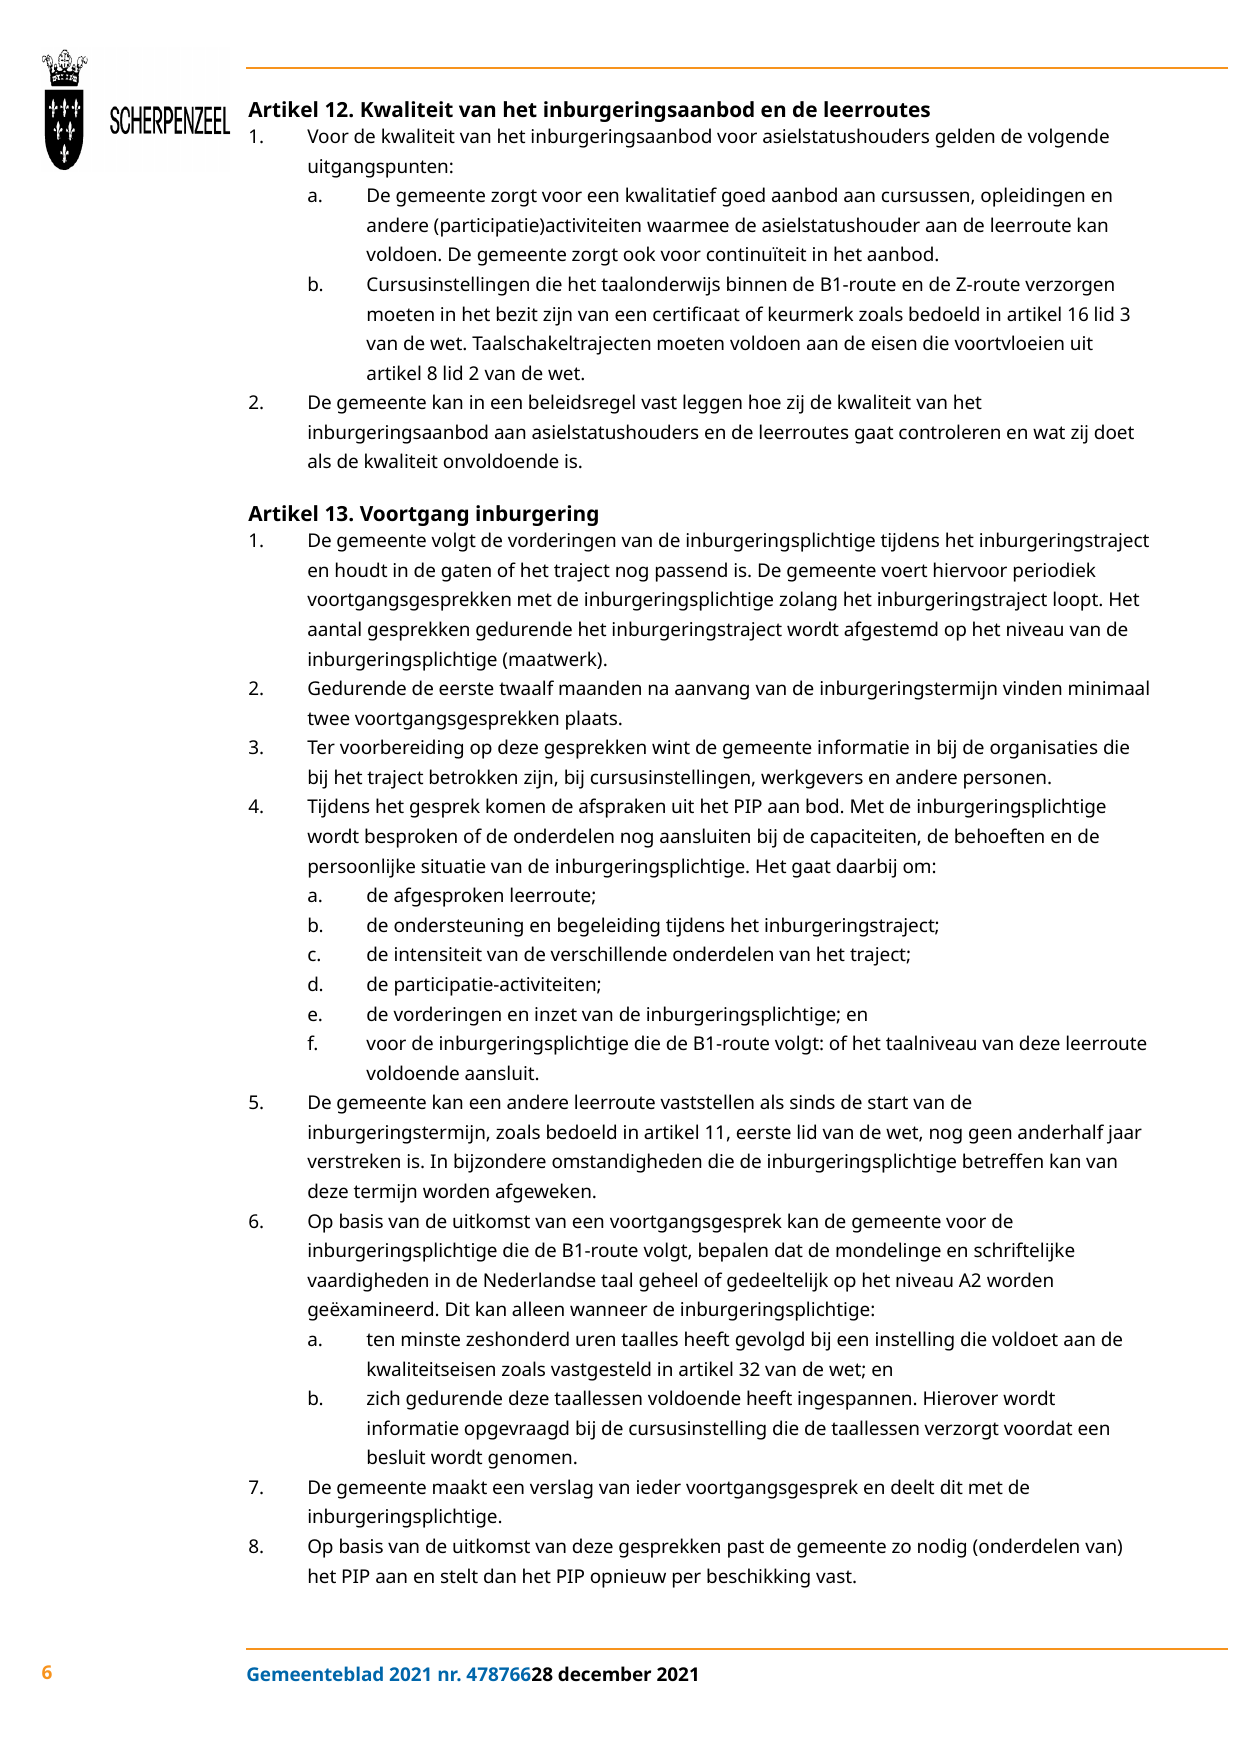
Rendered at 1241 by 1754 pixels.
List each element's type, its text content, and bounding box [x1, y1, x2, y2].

list Op basis van de uitkomst van een voortgangsgesprek kan de gemeente voor de inburgeringsplichtige die de B1-route volgt, bepalen dat de mondelinge en schriftelijke vaardigheden in de Nederlandse taal geheel of gedeeltelijk op het niveau A2 worden geëxamineerd. Dit kan alleen wanneer de inburgeringsplichtige: [248, 1208, 1152, 1322]
list Op basis van de uitkomst van deze gesprekken past de gemeente zo nodig (onderdelen van) het PIP aan en stelt dan het PIP opnieuw per beschikking vast. [248, 1533, 1152, 1589]
list voor de inburgeringsplichtige die de B1-route volgt: of het taalniveau van deze leerroute voldoende aansluit. [307, 1030, 1152, 1086]
list de participatie-activiteiten; [307, 971, 1152, 997]
list Tijdens het gesprek komen de afspraken uit het PIP aan bod. Met de inburgeringsplichtige wordt besproken of de onderdelen nog aansluiten bij de capaciteiten, de behoeften en de persoonlijke situatie van de inburgeringsplichtige. Het gaat daarbij om: [248, 794, 1152, 879]
list Ter voorbereiding op deze gesprekken wint de gemeente informatie in bij de organisaties die bij het traject betrokken zijn, bij cursusinstellingen, werkgevers en andere personen. [248, 734, 1152, 790]
list De gemeente kan in een beleidsregel vast leggen hoe zij de kwaliteit van het inburgeringsaanbod aan asielstatushouders en de leerroutes gaat controleren en wat zij doet als de kwaliteit onvoldoende is. [248, 389, 1152, 474]
list Voor de kwaliteit van het inburgeringsaanbod voor asielstatushouders gelden de volgende uitgangspunten: [248, 123, 1152, 178]
list ten minste zeshonderd uren taalles heeft gevolgd bij een instelling die voldoet aan de kwaliteitseisen zoals vastgesteld in artikel 32 van de wet; en [307, 1326, 1152, 1382]
list Gedurende de eerste twaalf maanden na aanvang van de inburgeringstermijn vinden minimaal twee voortgangsgesprekken plaats. [248, 675, 1152, 731]
list de vorderingen en inzet van de inburgeringsplichtige; en [307, 1001, 1152, 1027]
list Cursusinstellingen die het taalonderwijs binnen de B1-route en de Z-route verzorgen moeten in het bezit zijn van een certificaat of keurmerk zoals bedoeld in artikel 16 lid 3 van de wet. Taalschakeltrajecten moeten voldoen aan de eisen die voortvloeien uit artikel 8 lid 2 van de wet. [307, 271, 1152, 386]
list De gemeente zorgt voor een kwalitatief goed aanbod aan cursussen, opleidingen en andere (participatie)activiteiten waarmee de asielstatushouder aan de leerroute kan voldoen. De gemeente zorgt ook voor continuïteit in het aanbod. [307, 182, 1152, 267]
picture [41, 47, 231, 172]
list De gemeente volgt de vorderingen van de inburgeringsplichtige tijdens het inburgeringstraject en houdt in de gaten of het traject nog passend is. De gemeente voert hiervoor periodiek voortgangsgesprekken met de inburgeringsplichtige zolang het inburgeringstraject loopt. Het aantal gesprekken gedurende het inburgeringstraject wordt afgestemd op het niveau van de inburgeringsplichtige (maatwerk). [248, 527, 1152, 672]
list De gemeente kan een andere leerroute vaststellen als sinds de start van de inburgeringstermijn, zoals bedoeld in artikel 11, eerste lid van de wet, nog geen anderhalf jaar verstreken is. In bijzondere omstandigheden die de inburgeringsplichtige betreffen kan van deze termijn worden afgeweken. [248, 1089, 1152, 1204]
list zich gedurende deze taallessen voldoende heeft ingespannen. Hierover wordt informatie opgevraagd bij de cursusinstelling die de taallessen verzorgt voordat een besluit wordt genomen. [307, 1385, 1152, 1470]
text Artikel 13. Voortgang inburgering [248, 499, 1152, 527]
list de intensiteit van de verschillende onderdelen van het traject; [307, 942, 1152, 967]
text Artikel 12. Kwaliteit van het inburgeringsaanbod en de leerroutes [248, 95, 1152, 123]
list de ondersteuning en begeleiding tijdens het inburgeringstraject; [307, 912, 1152, 938]
list de afgesproken leerroute; [307, 882, 1152, 908]
list De gemeente maakt een verslag van ieder voortgangsgesprek en deelt dit met de inburgeringsplichtige. [248, 1474, 1152, 1529]
